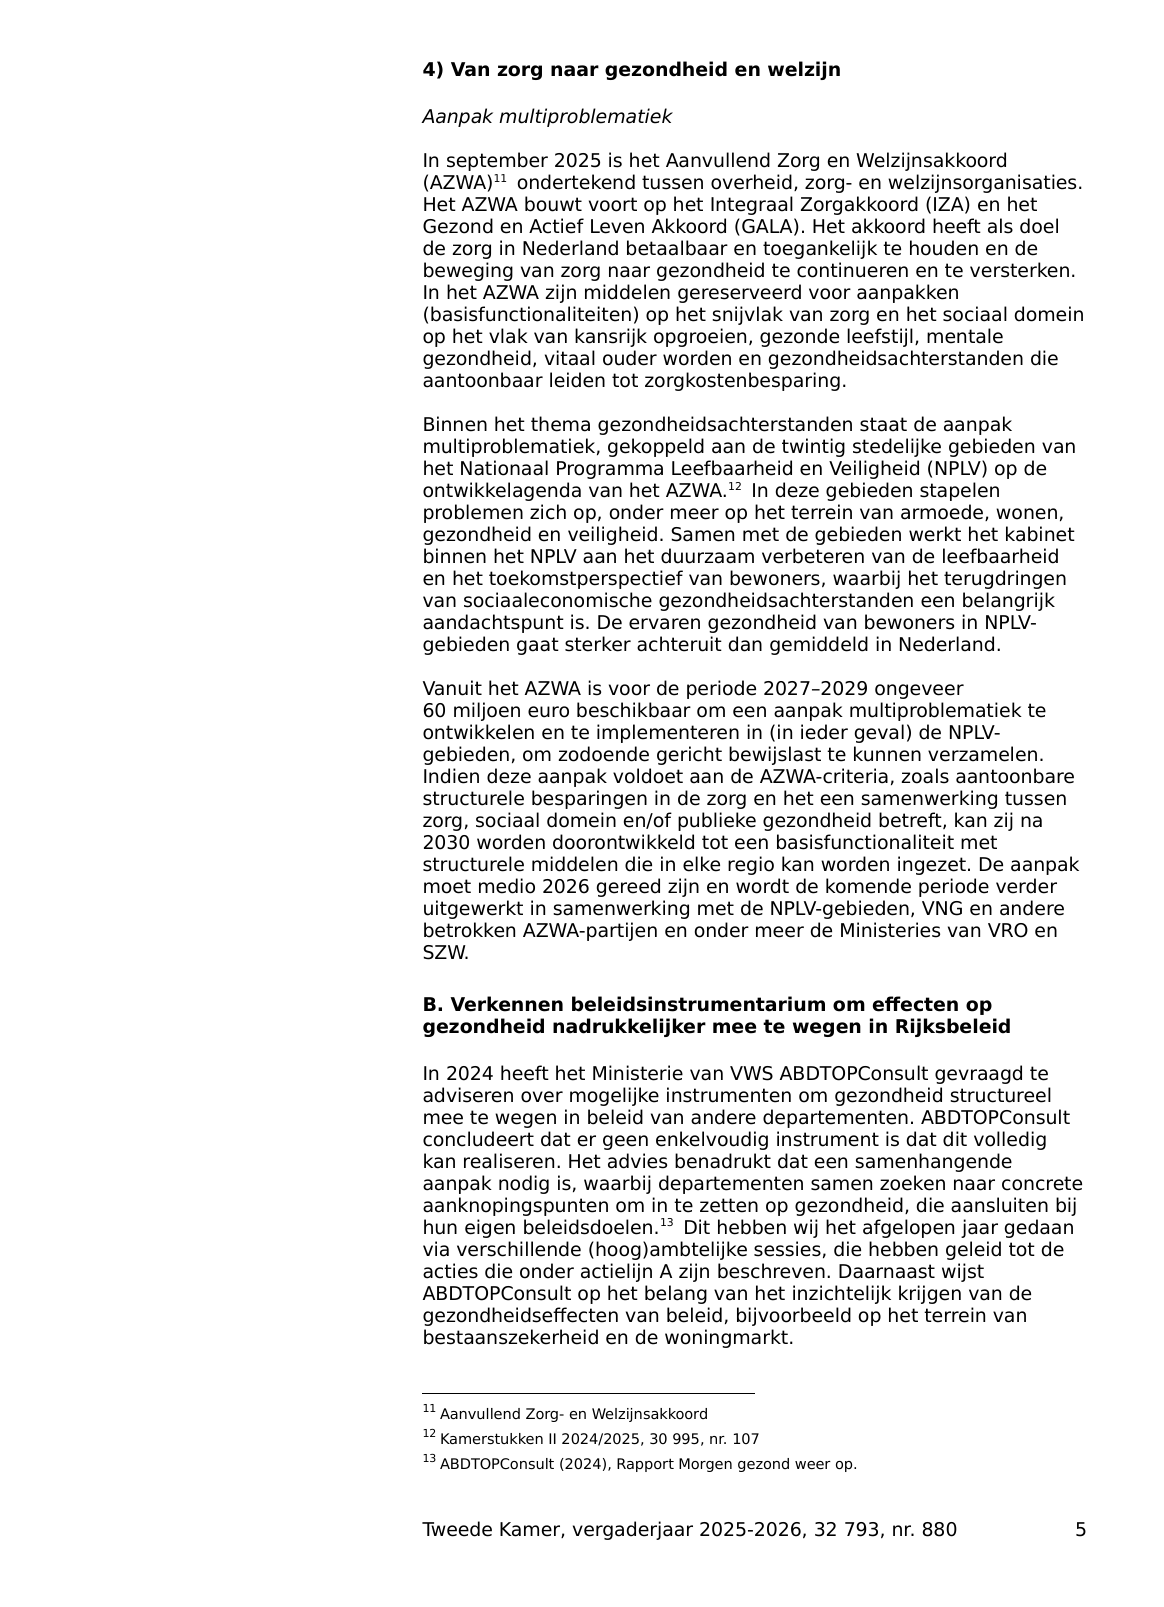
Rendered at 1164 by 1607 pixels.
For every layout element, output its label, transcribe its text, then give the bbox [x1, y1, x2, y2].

text Binnen het thema gezondheidsachterstanden staat de aanpak multiproblematiek, gekoppeld aan de twintig stedelijke gebieden van het Nationaal Programma Leefbaarheid en Veiligheid (NPLV) op de ontwikkelagenda van het AZWA. In deze gebieden stapelen problemen zich op, onder meer op het terrein van armoede, wonen, gezondheid en veiligheid. Samen met de gebieden werkt het kabinet binnen het NPLV aan het duurzaam verbeteren van de leefbaarheid en het toekomstperspectief van bewoners, waarbij het terugdringen van sociaaleconomische gezondheidsachterstanden een belangrijk aandachtspunt is. De ervaren gezondheid van bewoners in NPLV-gebieden gaat sterker achteruit dan gemiddeld in Nederland. [422, 414, 1087, 656]
text In september 2025 is het Aanvullend Zorg en Welzijnsakkoord (AZWA) ondertekend tussen overheid, zorg- en welzijnsorganisaties. Het AZWA bouwt voort op het Integraal Zorgakkoord (IZA) en het Gezond en Actief Leven Akkoord (GALA). Het akkoord heeft als doel de zorg in Nederland betaalbaar en toegankelijk te houden en de beweging van zorg naar gezondheid te continueren en te versterken. In het AZWA zijn middelen gereserveerd voor aanpakken (basisfunctionaliteiten) op het snijvlak van zorg en het sociaal domein op het vlak van kansrijk opgroeien, gezonde leefstijl, mentale gezondheid, vitaal ouder worden en gezondheidsachterstanden die aantoonbaar leiden tot zorgkostenbesparing. [422, 150, 1087, 392]
subtitle B. Verkennen beleidsinstrumentarium om effecten op gezondheid nadrukkelijker mee te wegen in Rijksbeleid [422, 994, 1087, 1038]
text ABDTOPConsult (2024), Rapport Morgen gezond weer op. [422, 1452, 1087, 1474]
text In 2024 heeft het Ministerie van VWS ABDTOPConsult gevraagd te adviseren over mogelijke instrumenten om gezondheid structureel mee te wegen in beleid van andere departementen. ABDTOPConsult concludeert dat er geen enkelvoudig instrument is dat dit volledig kan realiseren. Het advies benadrukt dat een samenhangende aanpak nodig is, waarbij departementen samen zoeken naar concrete aanknopingspunten om in te zetten op gezondheid, die aansluiten bij hun eigen beleidsdoelen. Dit hebben wij het afgelopen jaar gedaan via verschillende (hoog)ambtelijke sessies, die hebben geleid tot de acties die onder actielijn A zijn beschreven. Daarnaast wijst ABDTOPConsult op het belang van het inzichtelijk krijgen van de gezondheidseffecten van beleid, bijvoorbeeld op het terrein van bestaanszekerheid en de woningmarkt. [422, 1063, 1087, 1348]
subtitle Aanpak multiproblematiek [422, 106, 1087, 128]
text Vanuit het AZWA is voor de periode 2027–2029 ongeveer 60 miljoen euro beschikbaar om een aanpak multiproblematiek te ontwikkelen en te implementeren in (in ieder geval) de NPLV-gebieden, om zodoende gericht bewijslast te kunnen verzamelen. Indien deze aanpak voldoet aan de AZWA-criteria, zoals aantoonbare structurele besparingen in de zorg en het een samenwerking tussen zorg, sociaal domein en/of publieke gezondheid betreft, kan zij na 2030 worden doorontwikkeld tot een basisfunctionaliteit met structurele middelen die in elke regio kan worden ingezet. De aanpak moet medio 2026 gereed zijn en wordt de komende periode verder uitgewerkt in samenwerking met de NPLV-gebieden, VNG en andere betrokken AZWA-partijen en onder meer de Ministeries van VRO en SZW. [422, 678, 1087, 964]
subtitle 4) Van zorg naar gezondheid en welzijn [422, 59, 1087, 81]
text Kamerstukken II 2024/2025, 30 995, nr. 107 [422, 1427, 1087, 1449]
text Aanvullend Zorg- en Welzijnsakkoord [422, 1402, 1087, 1424]
